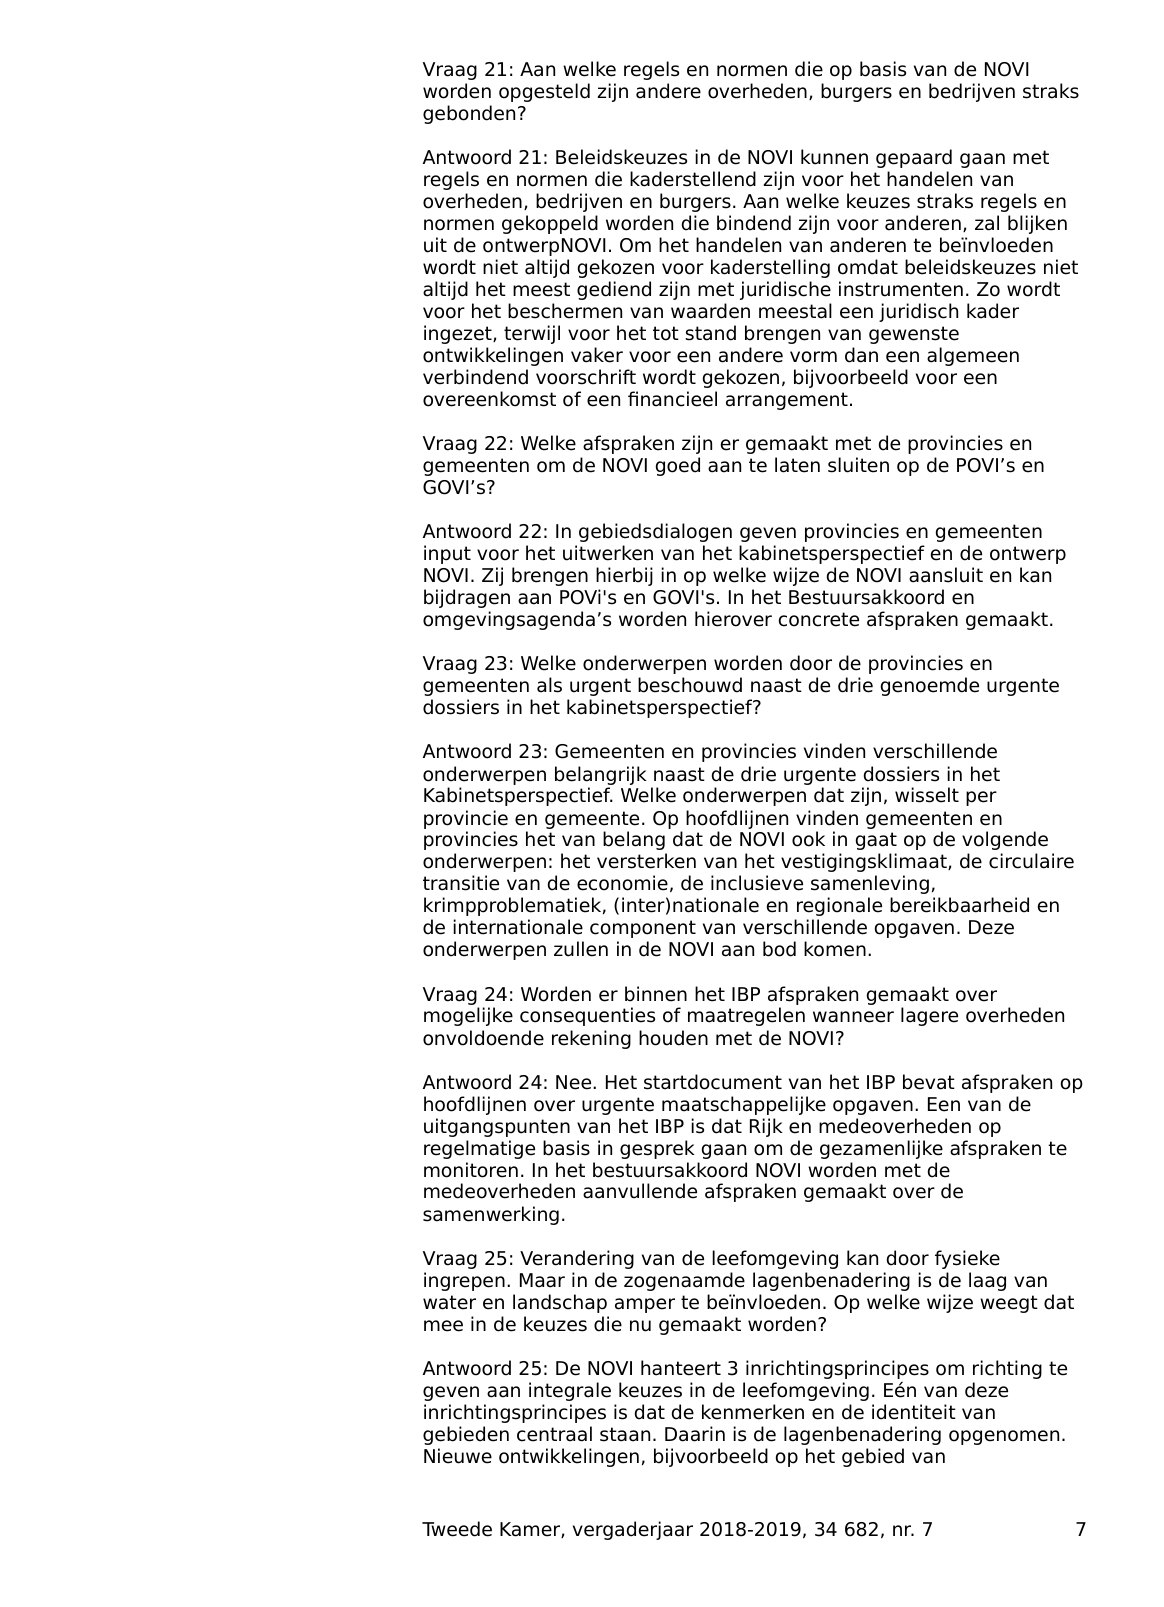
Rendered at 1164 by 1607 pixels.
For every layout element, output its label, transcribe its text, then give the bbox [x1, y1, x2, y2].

text Vraag 23: Welke onderwerpen worden door de provincies en gemeenten als urgent beschouwd naast de drie genoemde urgente dossiers in het kabinetsperspectief? [422, 653, 1087, 719]
text Vraag 25: Verandering van de leefomgeving kan door fysieke ingrepen. Maar in de zogenaamde lagenbenadering is de laag van water en landschap amper te beïnvloeden. Op welke wijze weegt dat mee in de keuzes die nu gemaakt worden? [422, 1248, 1087, 1336]
text Antwoord 22: In gebiedsdialogen geven provincies en gemeenten input voor het uitwerken van het kabinetsperspectief en de ontwerp NOVI. Zij brengen hierbij in op welke wijze de NOVI aansluit en kan bijdragen aan POVi's en GOVI's. In het Bestuursakkoord en omgevingsagenda’s worden hierover concrete afspraken gemaakt. [422, 521, 1087, 631]
text Antwoord 24: Nee. Het startdocument van het IBP bevat afspraken op hoofdlijnen over urgente maatschappelijke opgaven. Een van de uitgangspunten van het IBP is dat Rijk en medeoverheden op regelmatige basis in gesprek gaan om de gezamenlijke afspraken te monitoren. In het bestuursakkoord NOVI worden met de medeoverheden aanvullende afspraken gemaakt over de samenwerking. [422, 1072, 1087, 1225]
text Antwoord 23: Gemeenten en provincies vinden verschillende onderwerpen belangrijk naast de drie urgente dossiers in het Kabinetsperspectief. Welke onderwerpen dat zijn, wisselt per provincie en gemeente. Op hoofdlijnen vinden gemeenten en provincies het van belang dat de NOVI ook in gaat op de volgende onderwerpen: het versterken van het vestigingsklimaat, de circulaire transitie van de economie, de inclusieve samenleving, krimpproblematiek, (inter)nationale en regionale bereikbaarheid en de internationale component van verschillende opgaven. Deze onderwerpen zullen in de NOVI aan bod komen. [422, 741, 1087, 961]
text Antwoord 21: Beleidskeuzes in de NOVI kunnen gepaard gaan met regels en normen die kaderstellend zijn voor het handelen van overheden, bedrijven en burgers. Aan welke keuzes straks regels en normen gekoppeld worden die bindend zijn voor anderen, zal blijken uit de ontwerpNOVI. Om het handelen van anderen te beïnvloeden wordt niet altijd gekozen voor kaderstelling omdat beleidskeuzes niet altijd het meest gediend zijn met juridische instrumenten. Zo wordt voor het beschermen van waarden meestal een juridisch kader ingezet, terwijl voor het tot stand brengen van gewenste ontwikkelingen vaker voor een andere vorm dan een algemeen verbindend voorschrift wordt gekozen, bijvoorbeeld voor een overeenkomst of een financieel arrangement. [422, 147, 1087, 411]
text Vraag 21: Aan welke regels en normen die op basis van de NOVI worden opgesteld zijn andere overheden, burgers en bedrijven straks gebonden? [422, 59, 1087, 125]
text Vraag 22: Welke afspraken zijn er gemaakt met de provincies en gemeenten om de NOVI goed aan te laten sluiten op de POVI’s en GOVI’s? [422, 433, 1087, 499]
text Vraag 24: Worden er binnen het IBP afspraken gemaakt over mogelijke consequenties of maatregelen wanneer lagere overheden onvoldoende rekening houden met de NOVI? [422, 983, 1087, 1049]
text Antwoord 25: De NOVI hanteert 3 inrichtingsprincipes om richting te geven aan integrale keuzes in de leefomgeving. Eén van deze inrichtingsprincipes is dat de kenmerken en de identiteit van gebieden centraal staan. Daarin is de lagenbenadering opgenomen. Nieuwe ontwikkelingen, bijvoorbeeld op het gebied van [422, 1358, 1087, 1468]
